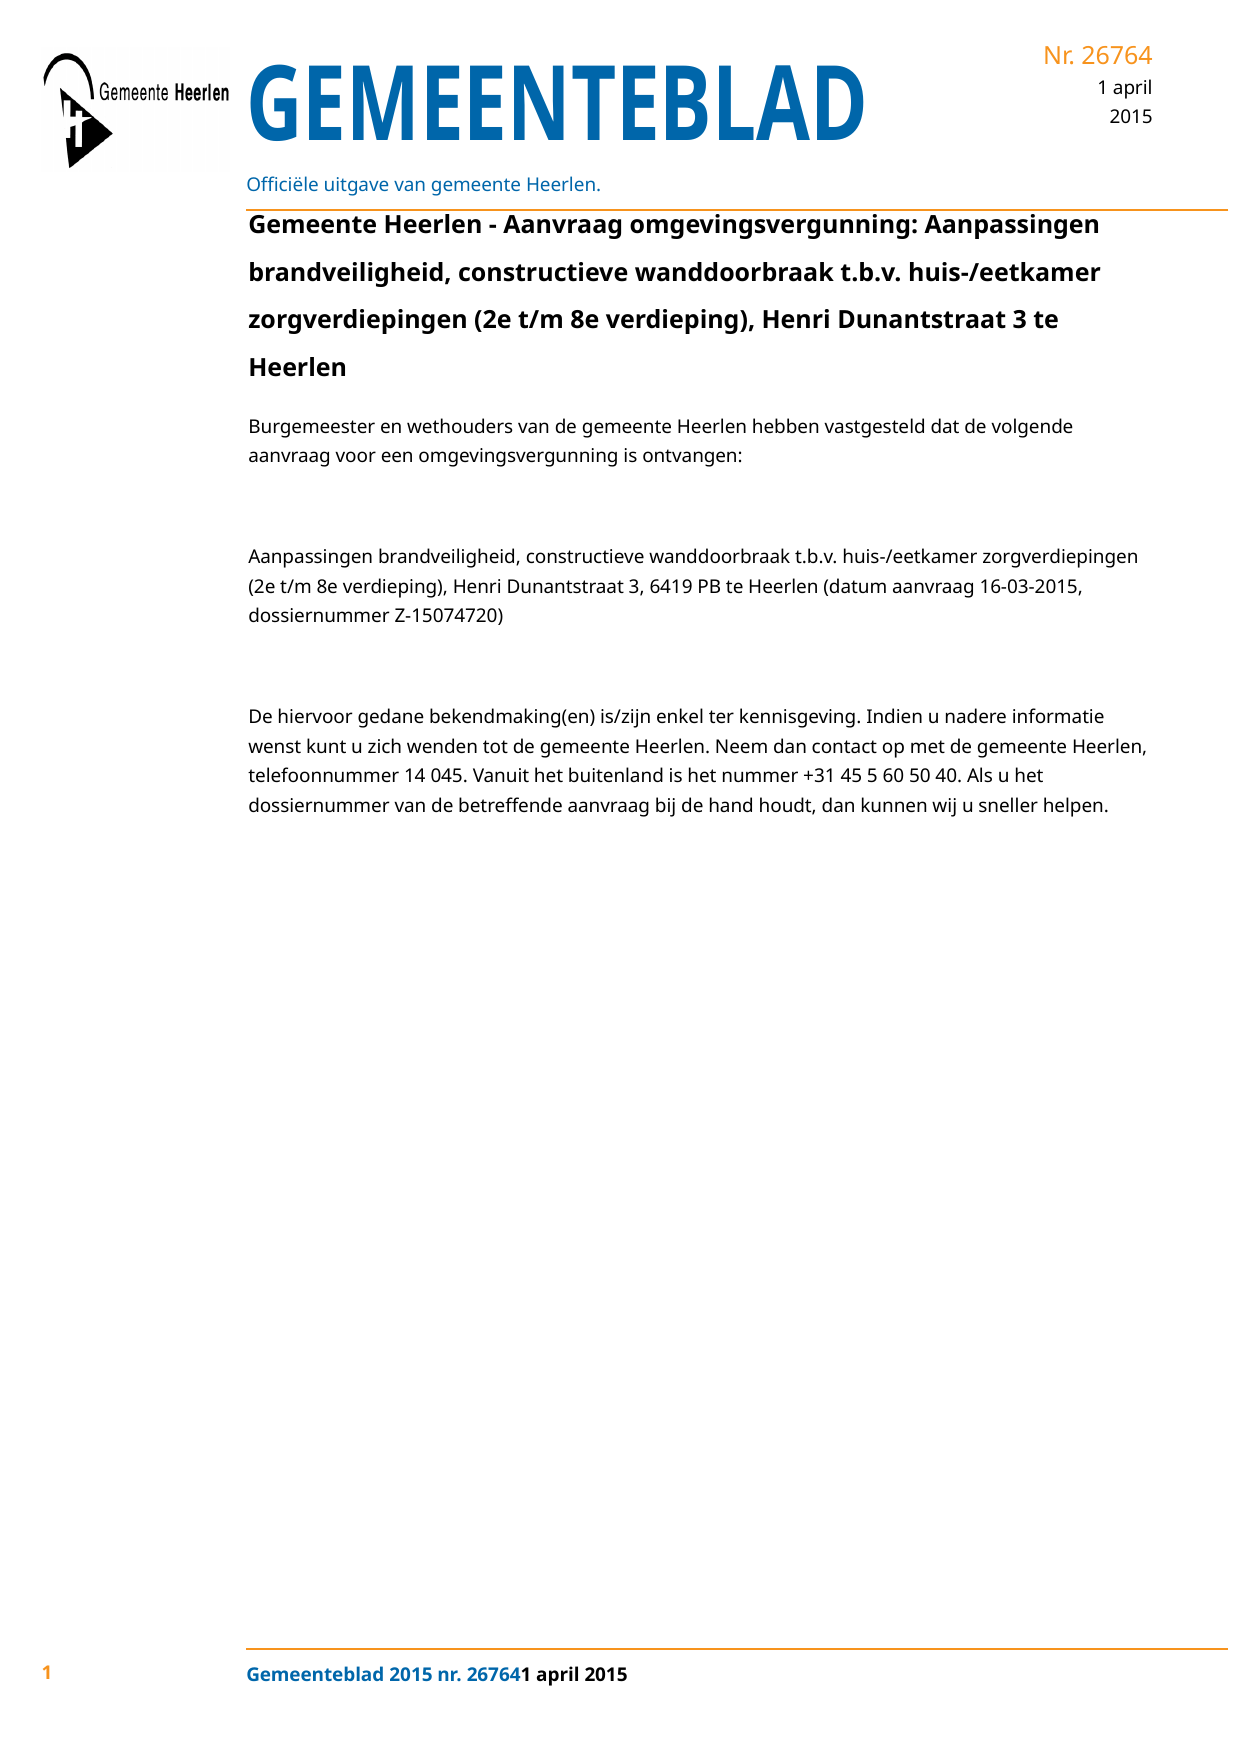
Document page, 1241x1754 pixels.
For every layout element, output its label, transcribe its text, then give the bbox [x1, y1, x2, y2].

text Burgemeester en wethouders van de gemeente Heerlen hebben vastgesteld dat de volgende aanvraag voor een omgevingsvergunning is ontvangen: [248, 413, 1152, 468]
text Aanpassingen brandveiligheid, constructieve wanddoorbraak t.b.v. huis-/eetkamer zorgverdiepingen (2e t/m 8e verdieping), Henri Dunantstraat 3, 6419 PB te Heerlen (datum aanvraag 16-03-2015, dossiernummer Z-15074720) [248, 543, 1152, 628]
text Gemeente Heerlen - Aanvraag omgevingsvergunning: Aanpassingen brandveiligheid, constructieve wanddoorbraak t.b.v. huis-/eetkamer zorgverdiepingen (2e t/m 8e verdieping), Henri Dunantstraat 3 te Heerlen [248, 211, 1152, 384]
text De hiervoor gedane bekendmaking(en) is/zijn enkel ter kennisgeving. Indien u nadere informatie wenst kunt u zich wenden tot de gemeente Heerlen. Neem dan contact op met de gemeente Heerlen, telefoonnummer 14 045. Vanuit het buitenland is het nummer +31 45 5 60 50 40. Als u het dossiernummer van de betreffende aanvraag bij de hand houdt, dan kunnen wij u sneller helpen. [248, 703, 1152, 818]
picture [41, 47, 231, 172]
